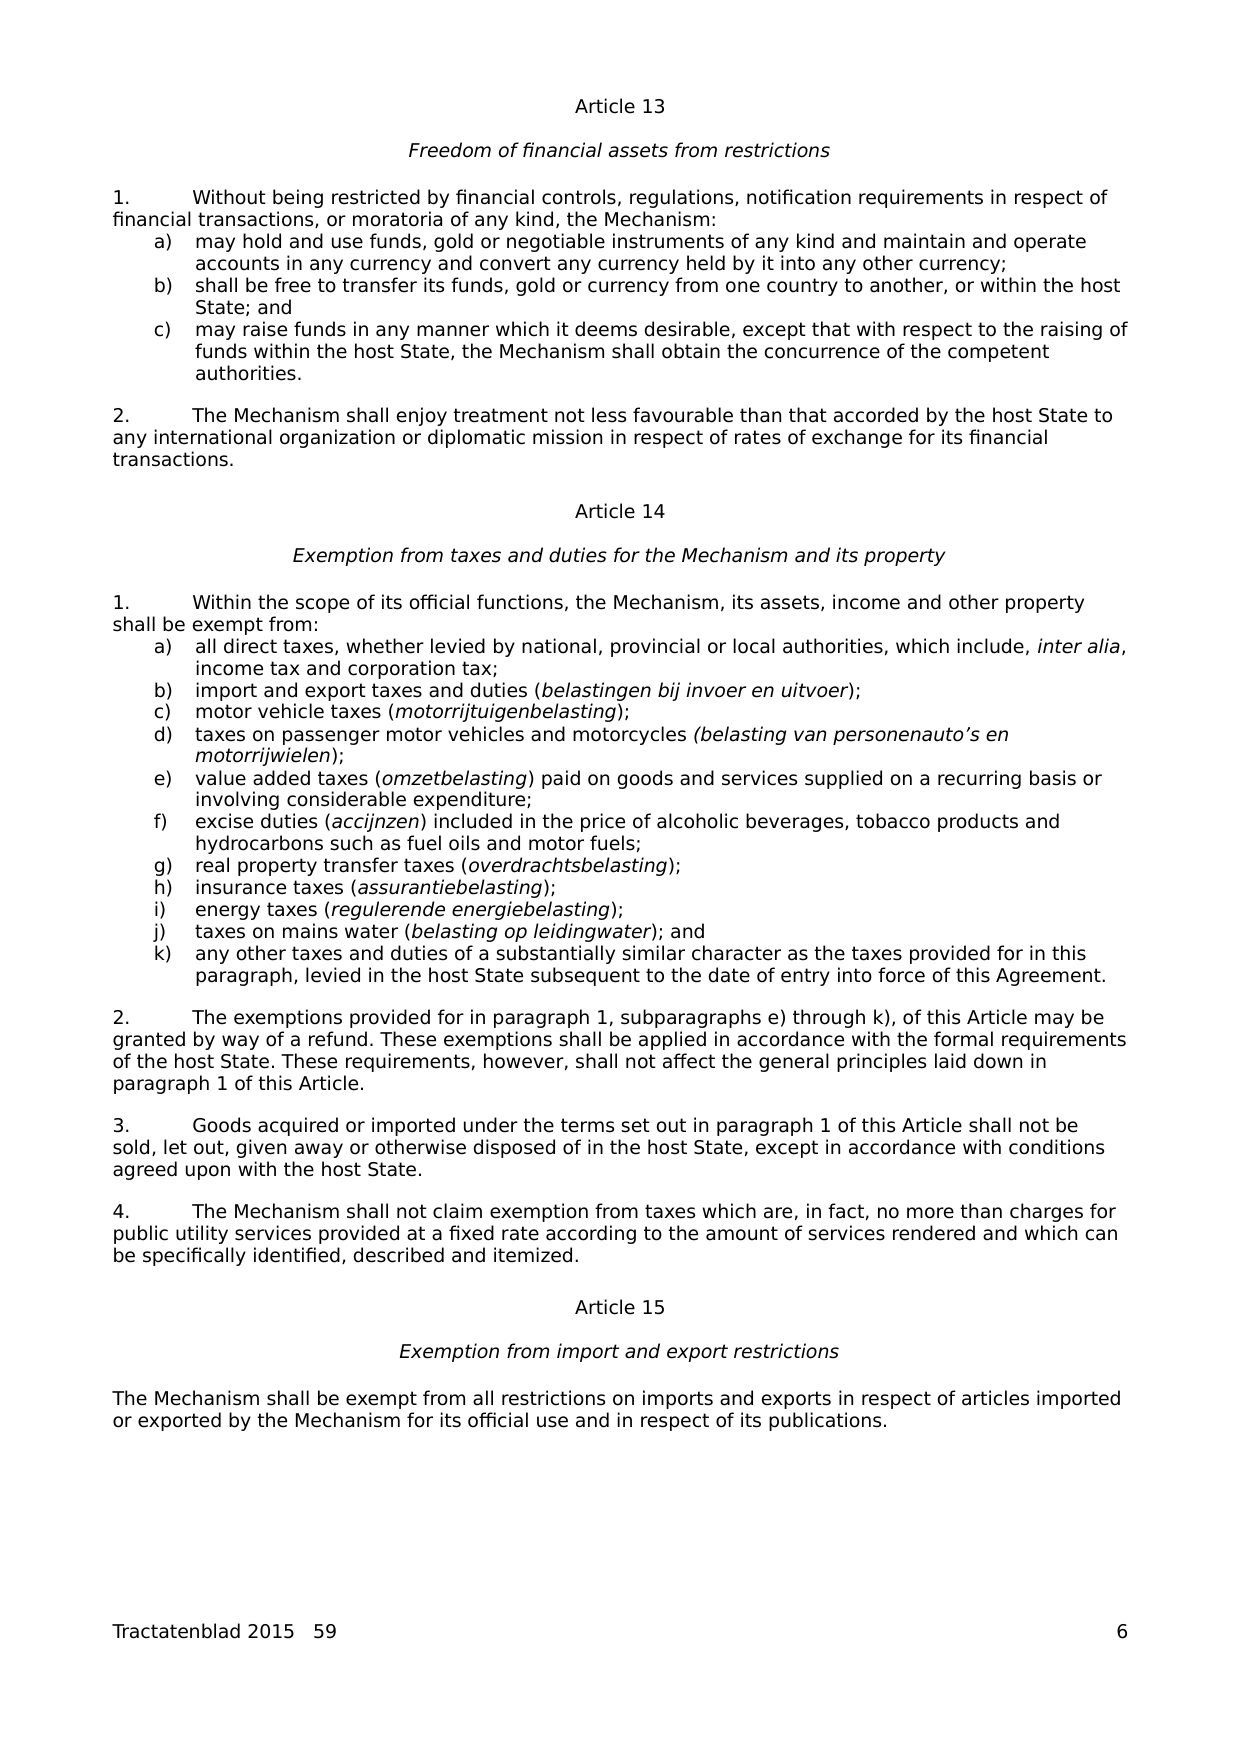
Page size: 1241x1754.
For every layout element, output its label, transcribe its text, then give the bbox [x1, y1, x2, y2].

text j) taxes on mains water (belasting op leidingwater); and [153, 921, 1128, 943]
text d) taxes on passenger motor vehicles and motorcycles (belasting van personenauto’s en motorrijwielen); [153, 723, 1128, 767]
text The Mechanism shall be exempt from all restrictions on imports and exports in respect of articles imported or exported by the Mechanism for its official use and in respect of its publications. [112, 1388, 1128, 1432]
text 3. Goods acquired or imported under the terms set out in paragraph 1 of this Article shall not be sold, let out, given away or otherwise disposed of in the host State, except in accordance with conditions agreed upon with the host State. [112, 1115, 1128, 1181]
text 4. The Mechanism shall not claim exemption from taxes which are, in fact, no more than charges for public utility services provided at a fixed rate according to the amount of services rendered and which can be specifically identified, described and itemized. [112, 1201, 1128, 1267]
text i) energy taxes (regulerende energiebelasting); [153, 899, 1128, 921]
subtitle Article 13 Freedom of financial assets from restrictions [112, 96, 1128, 162]
text f) excise duties (accijnzen) included in the price of alcoholic beverages, tobacco products and hydrocarbons such as fuel oils and motor fuels; [153, 811, 1128, 855]
text 1. Within the scope of its official functions, the Mechanism, its assets, income and other property shall be exempt from: [112, 592, 1128, 636]
text c) motor vehicle taxes (motorrijtuigenbelasting); [153, 701, 1128, 723]
text b) shall be free to transfer its funds, gold or currency from one country to another, or within the host State; and [153, 275, 1128, 319]
subtitle Article 14 Exemption from taxes and duties for the Mechanism and its property [112, 501, 1128, 567]
text k) any other taxes and duties of a substantially similar character as the taxes provided for in this paragraph, levied in the host State subsequent to the date of entry into force of this Agreement. [153, 943, 1128, 987]
text c) may raise funds in any manner which it deems desirable, except that with respect to the raising of funds within the host State, the Mechanism shall obtain the concurrence of the competent authorities. [153, 319, 1128, 385]
text 2. The exemptions provided for in paragraph 1, subparagraphs e) through k), of this Article may be granted by way of a refund. These exemptions shall be applied in accordance with the formal requirements of the host State. These requirements, however, shall not affect the general principles laid down in paragraph 1 of this Article. [112, 1007, 1128, 1095]
text 1. Without being restricted by financial controls, regulations, notification requirements in respect of financial transactions, or moratoria of any kind, the Mechanism: [112, 187, 1128, 231]
text b) import and export taxes and duties (belastingen bij invoer en uitvoer); [153, 679, 1128, 701]
subtitle Article 15 Exemption from import and export restrictions [112, 1297, 1128, 1363]
text 2. The Mechanism shall enjoy treatment not less favourable than that accorded by the host State to any international organization or diplomatic mission in respect of rates of exchange for its financial transactions. [112, 405, 1128, 471]
text h) insurance taxes (assurantiebelasting); [153, 877, 1128, 899]
text g) real property transfer taxes (overdrachtsbelasting); [153, 855, 1128, 877]
text a) all direct taxes, whether levied by national, provincial or local authorities, which include, inter alia, income tax and corporation tax; [153, 636, 1128, 679]
text e) value added taxes (omzetbelasting) paid on goods and services supplied on a recurring basis or involving considerable expenditure; [153, 767, 1128, 811]
text a) may hold and use funds, gold or negotiable instruments of any kind and maintain and operate accounts in any currency and convert any currency held by it into any other currency; [153, 231, 1128, 275]
